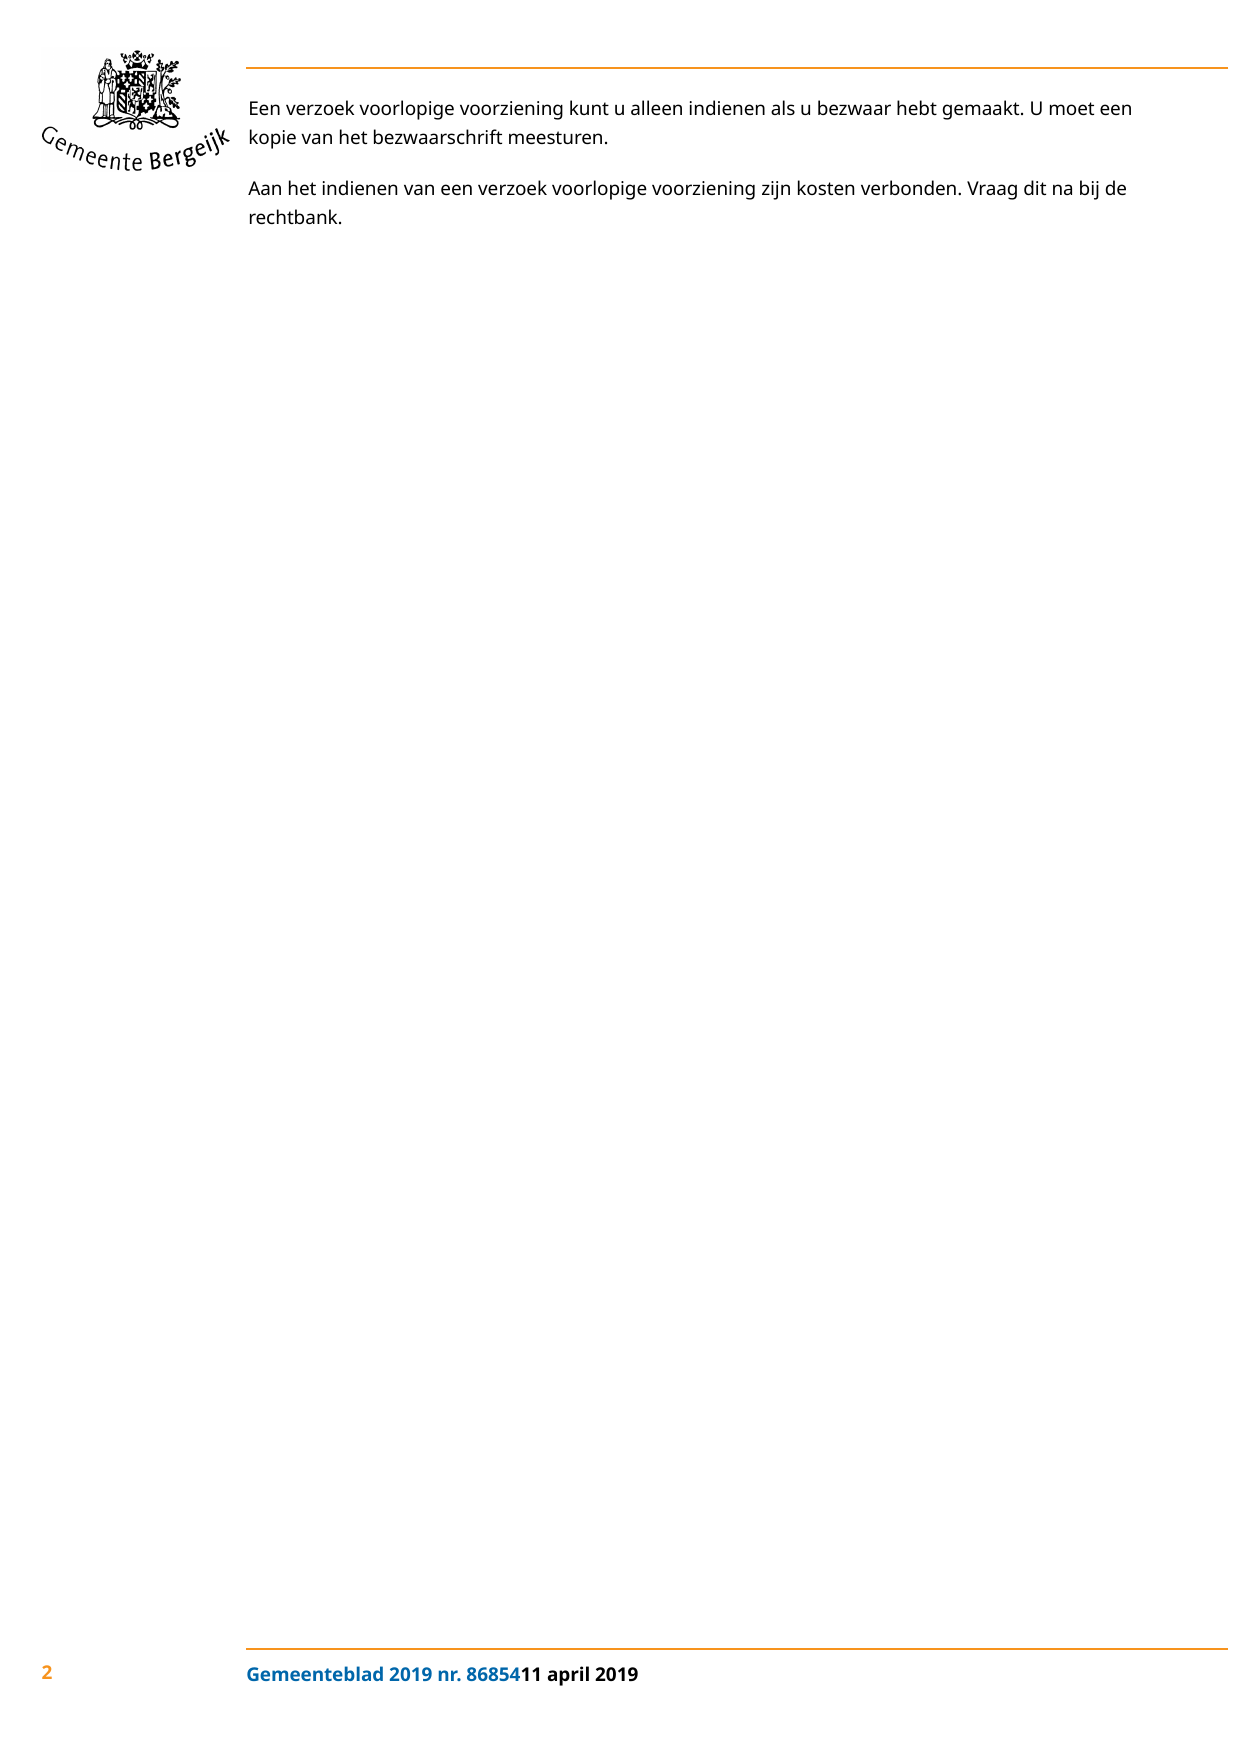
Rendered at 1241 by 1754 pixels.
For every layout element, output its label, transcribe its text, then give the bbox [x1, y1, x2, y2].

picture [41, 47, 231, 172]
text Een verzoek voorlopige voorziening kunt u alleen indienen als u bezwaar hebt gemaakt. U moet een kopie van het bezwaarschrift meesturen. [248, 95, 1152, 150]
text Aan het indienen van een verzoek voorlopige voorziening zijn kosten verbonden. Vraag dit na bij de rechtbank. [248, 175, 1152, 230]
